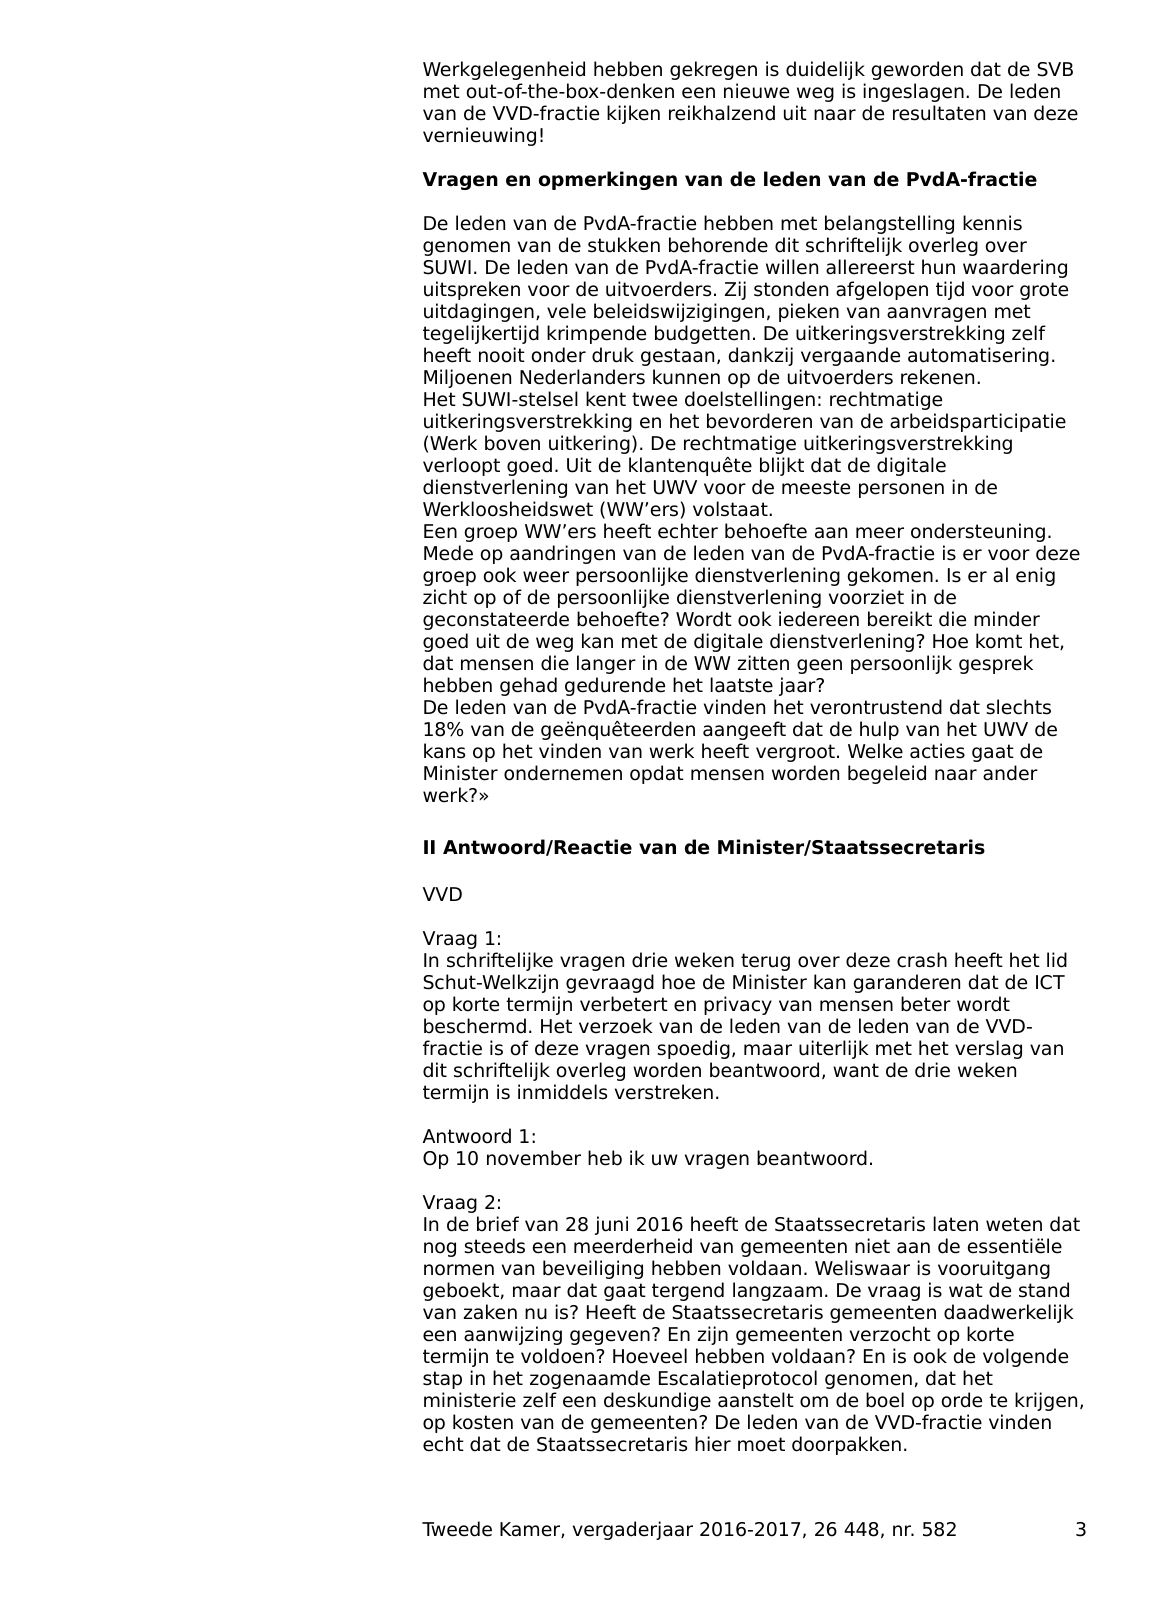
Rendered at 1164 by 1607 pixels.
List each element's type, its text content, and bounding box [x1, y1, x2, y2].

text Werkgelegenheid hebben gekregen is duidelijk geworden dat de SVB met out-of-the-box-denken een nieuwe weg is ingeslagen. De leden van de VVD-fractie kijken reikhalzend uit naar de resultaten van deze vernieuwing! [422, 59, 1087, 147]
subtitle II Antwoord/Reactie van de Minister/Staatssecretaris [422, 837, 1087, 859]
subtitle VVD [422, 884, 1087, 906]
text Op 10 november heb ik uw vragen beantwoord. [422, 1148, 1087, 1170]
text Het SUWI-stelsel kent twee doelstellingen: rechtmatige uitkeringsverstrekking en het bevorderen van de arbeidsparticipatie (Werk boven uitkering). De rechtmatige uitkeringsverstrekking verloopt goed. Uit de klantenquête blijkt dat de digitale dienstverlening van het UWV voor de meeste personen in de Werkloosheidswet (WW’ers) volstaat. [422, 389, 1087, 521]
subtitle Vragen en opmerkingen van de leden van de PvdA-fractie [422, 169, 1087, 191]
text De leden van de PvdA-fractie vinden het verontrustend dat slechts 18% van de geënquêteerden aangeeft dat de hulp van het UWV de kans op het vinden van werk heeft vergroot. Welke acties gaat de Minister ondernemen opdat mensen worden begeleid naar ander werk?» [422, 697, 1087, 807]
text In schriftelijke vragen drie weken terug over deze crash heeft het lid Schut-Welkzijn gevraagd hoe de Minister kan garanderen dat de ICT op korte termijn verbetert en privacy van mensen beter wordt beschermd. Het verzoek van de leden van de leden van de VVD-fractie is of deze vragen spoedig, maar uiterlijk met het verslag van dit schriftelijk overleg worden beantwoord, want de drie weken termijn is inmiddels verstreken. [422, 950, 1087, 1104]
text Vraag 2: [422, 1192, 1087, 1214]
text Antwoord 1: [422, 1126, 1087, 1148]
text Een groep WW’ers heeft echter behoefte aan meer ondersteuning. Mede op aandringen van de leden van de PvdA-fractie is er voor deze groep ook weer persoonlijke dienstverlening gekomen. Is er al enig zicht op of de persoonlijke dienstverlening voorziet in de geconstateerde behoefte? Wordt ook iedereen bereikt die minder goed uit de weg kan met de digitale dienstverlening? Hoe komt het, dat mensen die langer in de WW zitten geen persoonlijk gesprek hebben gehad gedurende het laatste jaar? [422, 521, 1087, 697]
text De leden van de PvdA-fractie hebben met belangstelling kennis genomen van de stukken behorende dit schriftelijk overleg over SUWI. De leden van de PvdA-fractie willen allereerst hun waardering uitspreken voor de uitvoerders. Zij stonden afgelopen tijd voor grote uitdagingen, vele beleidswijzigingen, pieken van aanvragen met tegelijkertijd krimpende budgetten. De uitkeringsverstrekking zelf heeft nooit onder druk gestaan, dankzij vergaande automatisering. Miljoenen Nederlanders kunnen op de uitvoerders rekenen. [422, 213, 1087, 389]
text In de brief van 28 juni 2016 heeft de Staatssecretaris laten weten dat nog steeds een meerderheid van gemeenten niet aan de essentiële normen van beveiliging hebben voldaan. Weliswaar is vooruitgang geboekt, maar dat gaat tergend langzaam. De vraag is wat de stand van zaken nu is? Heeft de Staatssecretaris gemeenten daadwerkelijk een aanwijzing gegeven? En zijn gemeenten verzocht op korte termijn te voldoen? Hoeveel hebben voldaan? En is ook de volgende stap in het zogenaamde Escalatieprotocol genomen, dat het ministerie zelf een deskundige aanstelt om de boel op orde te krijgen, op kosten van de gemeenten? De leden van de VVD-fractie vinden echt dat de Staatssecretaris hier moet doorpakken. [422, 1214, 1087, 1456]
text Vraag 1: [422, 928, 1087, 950]
